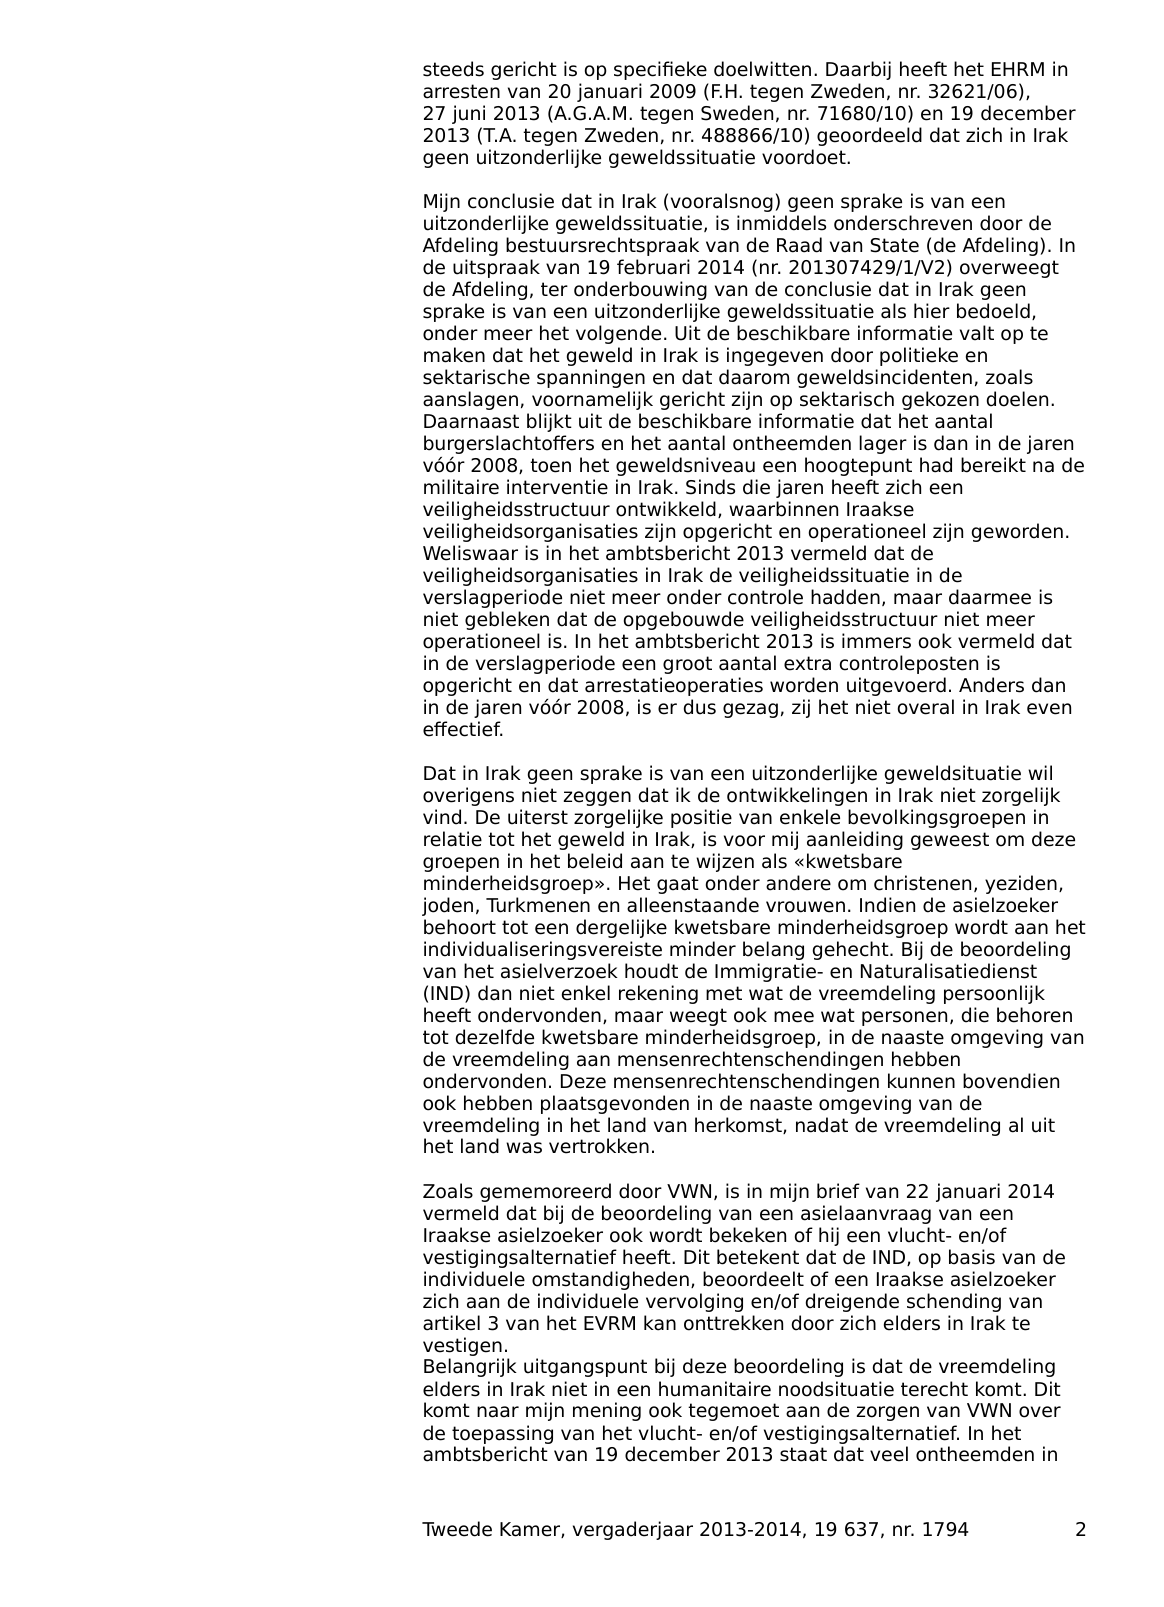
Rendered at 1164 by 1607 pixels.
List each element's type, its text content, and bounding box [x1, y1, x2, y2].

text Belangrijk uitgangspunt bij deze beoordeling is dat de vreemdeling elders in Irak niet in een humanitaire noodsituatie terecht komt. Dit komt naar mijn mening ook tegemoet aan de zorgen van VWN over de toepassing van het vlucht- en/of vestigingsalternatief. In het ambtsbericht van 19 december 2013 staat dat veel ontheemden in [422, 1356, 1087, 1466]
text steeds gericht is op specifieke doelwitten. Daarbij heeft het EHRM in arresten van 20 januari 2009 (F.H. tegen Zweden, nr. 32621/06), 27 juni 2013 (A.G.A.M. tegen Sweden, nr. 71680/10) en 19 december 2013 (T.A. tegen Zweden, nr. 488866/10) geoordeeld dat zich in Irak geen uitzonderlijke geweldssituatie voordoet. [422, 59, 1087, 169]
text Dat in Irak geen sprake is van een uitzonderlijke geweldsituatie wil overigens niet zeggen dat ik de ontwikkelingen in Irak niet zorgelijk vind. De uiterst zorgelijke positie van enkele bevolkingsgroepen in relatie tot het geweld in Irak, is voor mij aanleiding geweest om deze groepen in het beleid aan te wijzen als «kwetsbare minderheidsgroep». Het gaat onder andere om christenen, yeziden, joden, Turkmenen en alleenstaande vrouwen. Indien de asielzoeker behoort tot een dergelijke kwetsbare minderheidsgroep wordt aan het individualiseringsvereiste minder belang gehecht. Bij de beoordeling van het asielverzoek houdt de Immigratie- en Naturalisatiedienst (IND) dan niet enkel rekening met wat de vreemdeling persoonlijk heeft ondervonden, maar weegt ook mee wat personen, die behoren tot dezelfde kwetsbare minderheidsgroep, in de naaste omgeving van de vreemdeling aan mensenrechtenschendingen hebben ondervonden. Deze mensenrechtenschendingen kunnen bovendien ook hebben plaatsgevonden in de naaste omgeving van de vreemdeling in het land van herkomst, nadat de vreemdeling al uit het land was vertrokken. [422, 763, 1087, 1158]
text Mijn conclusie dat in Irak (vooralsnog) geen sprake is van een uitzonderlijke geweldssituatie, is inmiddels onderschreven door de Afdeling bestuursrechtspraak van de Raad van State (de Afdeling). In de uitspraak van 19 februari 2014 (nr. 201307429/1/V2) overweegt de Afdeling, ter onderbouwing van de conclusie dat in Irak geen sprake is van een uitzonderlijke geweldssituatie als hier bedoeld, onder meer het volgende. Uit de beschikbare informatie valt op te maken dat het geweld in Irak is ingegeven door politieke en sektarische spanningen en dat daarom geweldsincidenten, zoals aanslagen, voornamelijk gericht zijn op sektarisch gekozen doelen. Daarnaast blijkt uit de beschikbare informatie dat het aantal burgerslachtoffers en het aantal ontheemden lager is dan in de jaren vóór 2008, toen het geweldsniveau een hoogtepunt had bereikt na de militaire interventie in Irak. Sinds die jaren heeft zich een veiligheidsstructuur ontwikkeld, waarbinnen Iraakse veiligheidsorganisaties zijn opgericht en operationeel zijn geworden. Weliswaar is in het ambtsbericht 2013 vermeld dat de veiligheidsorganisaties in Irak de veiligheidssituatie in de verslagperiode niet meer onder controle hadden, maar daarmee is niet gebleken dat de opgebouwde veiligheidsstructuur niet meer operationeel is. In het ambtsbericht 2013 is immers ook vermeld dat in de verslagperiode een groot aantal extra controleposten is opgericht en dat arrestatieoperaties worden uitgevoerd. Anders dan in de jaren vóór 2008, is er dus gezag, zij het niet overal in Irak even effectief. [422, 191, 1087, 741]
text Zoals gememoreerd door VWN, is in mijn brief van 22 januari 2014 vermeld dat bij de beoordeling van een asielaanvraag van een Iraakse asielzoeker ook wordt bekeken of hij een vlucht- en/of vestigingsalternatief heeft. Dit betekent dat de IND, op basis van de individuele omstandigheden, beoordeelt of een Iraakse asielzoeker zich aan de individuele vervolging en/of dreigende schending van artikel 3 van het EVRM kan onttrekken door zich elders in Irak te vestigen. [422, 1181, 1087, 1356]
